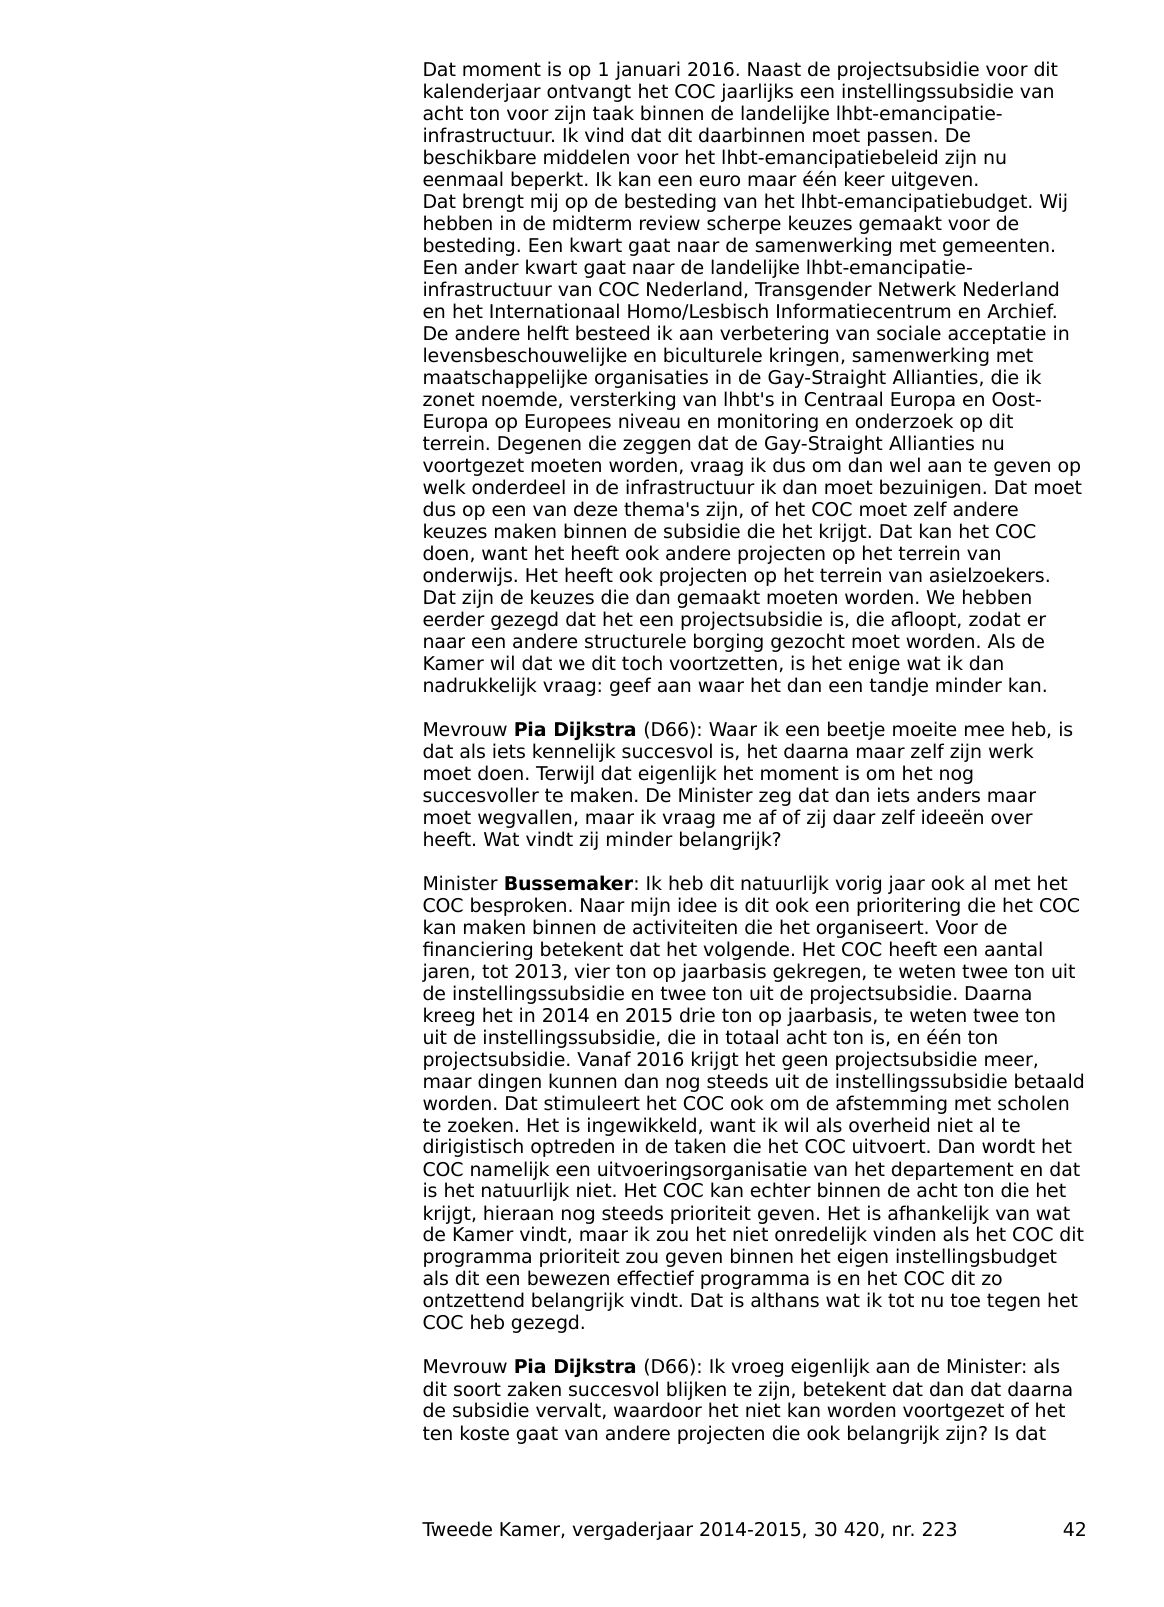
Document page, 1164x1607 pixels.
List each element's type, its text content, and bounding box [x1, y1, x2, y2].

text Mevrouw Pia Dijkstra (D66): Ik vroeg eigenlijk aan de Minister: als dit soort zaken succesvol blijken te zijn, betekent dat dan dat daarna de subsidie vervalt, waardoor het niet kan worden voortgezet of het ten koste gaat van andere projecten die ook belangrijk zijn? Is dat [422, 1356, 1087, 1444]
text Dat brengt mij op de besteding van het lhbt-emancipatiebudget. Wij hebben in de midterm review scherpe keuzes gemaakt voor de besteding. Een kwart gaat naar de samenwerking met gemeenten. Een ander kwart gaat naar de landelijke lhbt-emancipatie-infrastructuur van COC Nederland, Transgender Netwerk Nederland en het Internationaal Homo/Lesbisch Informatiecentrum en Archief. De andere helft besteed ik aan verbetering van sociale acceptatie in levensbeschouwelijke en biculturele kringen, samenwerking met maatschappelijke organisaties in de Gay-Straight Allianties, die ik zonet noemde, versterking van lhbt's in Centraal Europa en Oost-Europa op Europees niveau en monitoring en onderzoek op dit terrein. Degenen die zeggen dat de Gay-Straight Allianties nu voortgezet moeten worden, vraag ik dus om dan wel aan te geven op welk onderdeel in de infrastructuur ik dan moet bezuinigen. Dat moet dus op een van deze thema's zijn, of het COC moet zelf andere keuzes maken binnen de subsidie die het krijgt. Dat kan het COC doen, want het heeft ook andere projecten op het terrein van onderwijs. Het heeft ook projecten op het terrein van asielzoekers. Dat zijn de keuzes die dan gemaakt moeten worden. We hebben eerder gezegd dat het een projectsubsidie is, die afloopt, zodat er naar een andere structurele borging gezocht moet worden. Als de Kamer wil dat we dit toch voortzetten, is het enige wat ik dan nadrukkelijk vraag: geef aan waar het dan een tandje minder kan. [422, 191, 1087, 696]
text Dat moment is op 1 januari 2016. Naast de projectsubsidie voor dit kalenderjaar ontvangt het COC jaarlijks een instellingssubsidie van acht ton voor zijn taak binnen de landelijke lhbt-emancipatie-infrastructuur. Ik vind dat dit daarbinnen moet passen. De beschikbare middelen voor het lhbt-emancipatiebeleid zijn nu eenmaal beperkt. Ik kan een euro maar één keer uitgeven. [422, 59, 1087, 191]
text Minister Bussemaker: Ik heb dit natuurlijk vorig jaar ook al met het COC besproken. Naar mijn idee is dit ook een prioritering die het COC kan maken binnen de activiteiten die het organiseert. Voor de financiering betekent dat het volgende. Het COC heeft een aantal jaren, tot 2013, vier ton op jaarbasis gekregen, te weten twee ton uit de instellingssubsidie en twee ton uit de projectsubsidie. Daarna kreeg het in 2014 en 2015 drie ton op jaarbasis, te weten twee ton uit de instellingssubsidie, die in totaal acht ton is, en één ton projectsubsidie. Vanaf 2016 krijgt het geen projectsubsidie meer, maar dingen kunnen dan nog steeds uit de instellingssubsidie betaald worden. Dat stimuleert het COC ook om de afstemming met scholen te zoeken. Het is ingewikkeld, want ik wil als overheid niet al te dirigistisch optreden in de taken die het COC uitvoert. Dan wordt het COC namelijk een uitvoeringsorganisatie van het departement en dat is het natuurlijk niet. Het COC kan echter binnen de acht ton die het krijgt, hieraan nog steeds prioriteit geven. Het is afhankelijk van wat de Kamer vindt, maar ik zou het niet onredelijk vinden als het COC dit programma prioriteit zou geven binnen het eigen instellingsbudget als dit een bewezen effectief programma is en het COC dit zo ontzettend belangrijk vindt. Dat is althans wat ik tot nu toe tegen het COC heb gezegd. [422, 873, 1087, 1334]
text Mevrouw Pia Dijkstra (D66): Waar ik een beetje moeite mee heb, is dat als iets kennelijk succesvol is, het daarna maar zelf zijn werk moet doen. Terwijl dat eigenlijk het moment is om het nog succesvoller te maken. De Minister zeg dat dan iets anders maar moet wegvallen, maar ik vraag me af of zij daar zelf ideeën over heeft. Wat vindt zij minder belangrijk? [422, 719, 1087, 851]
